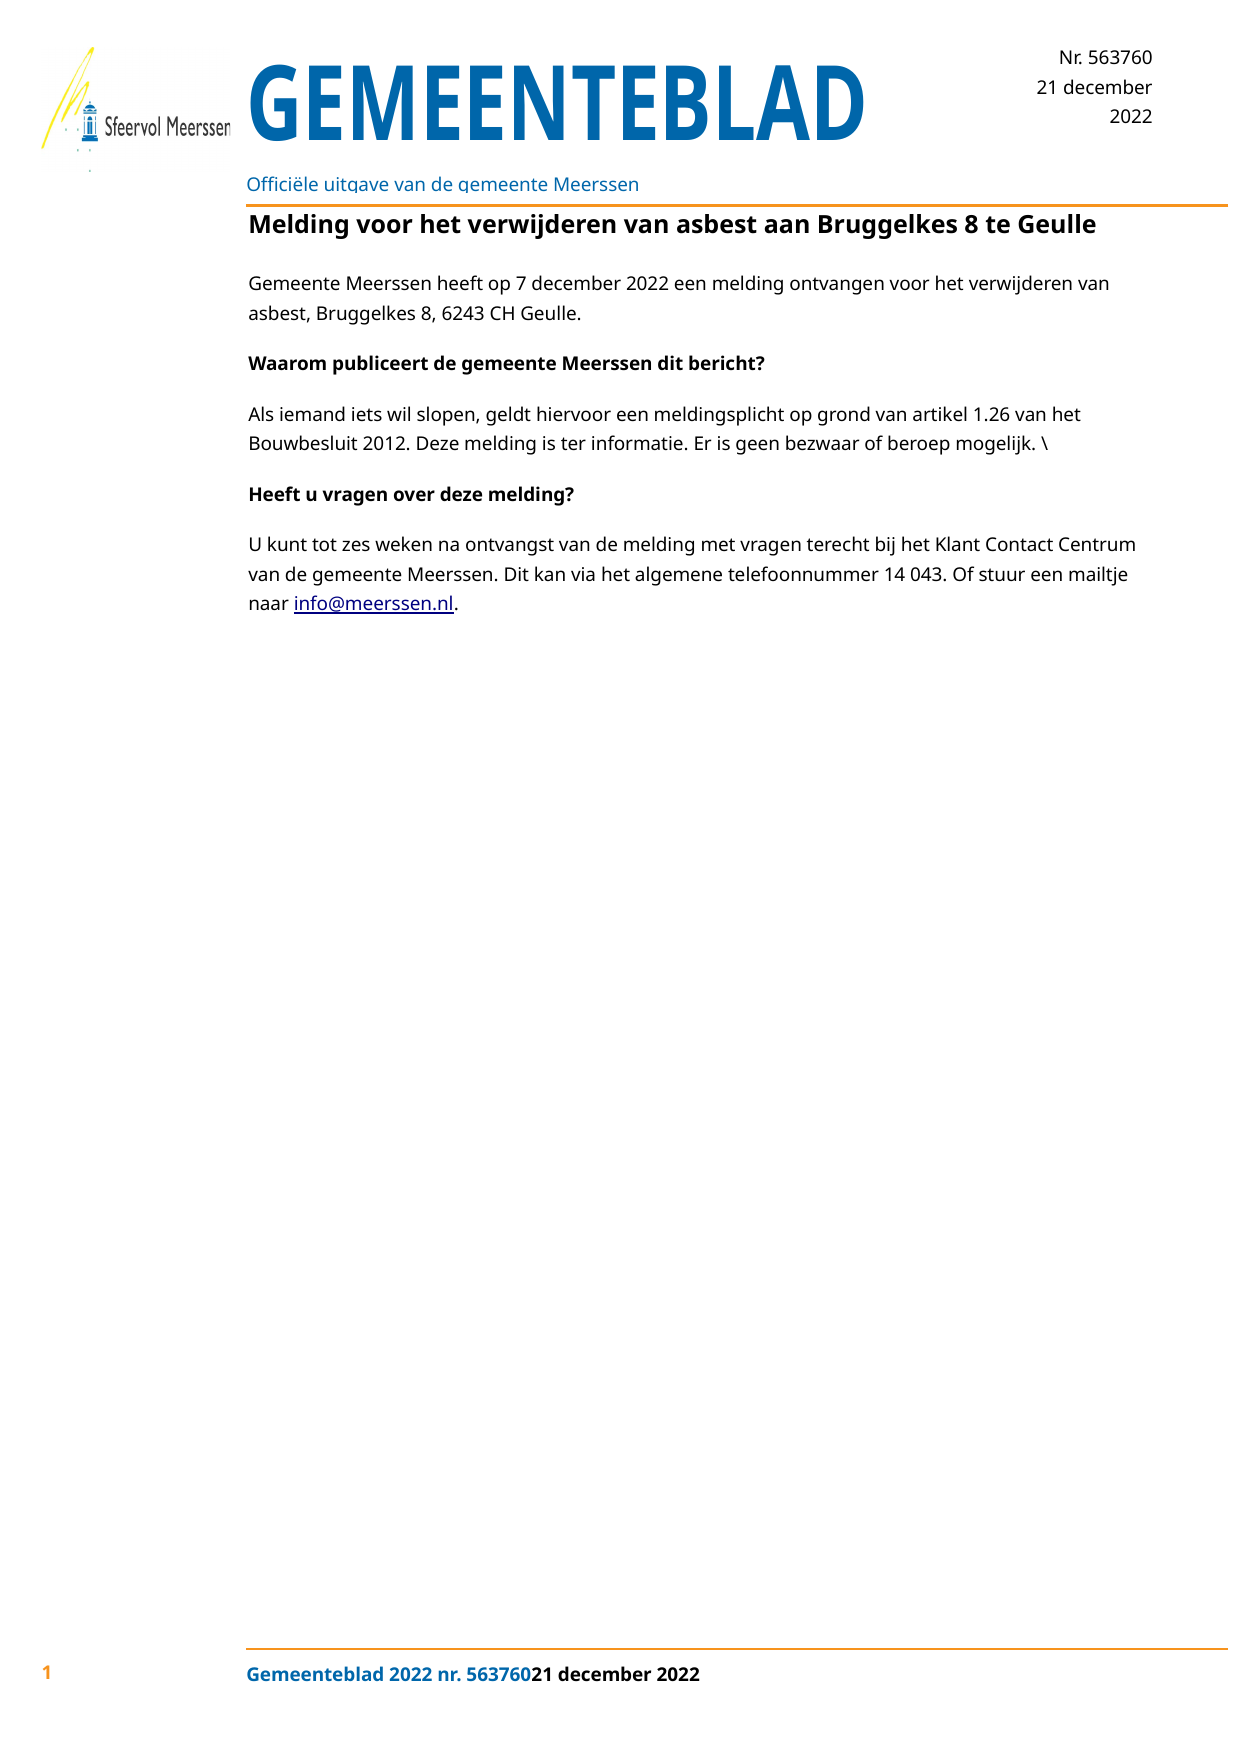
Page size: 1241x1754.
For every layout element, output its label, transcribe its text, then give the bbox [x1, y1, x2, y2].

text Gemeente Meerssen heeft op 7 december 2022 een melding ontvangen voor het verwijderen van asbest, Bruggelkes 8, 6243 CH Geulle. [248, 270, 1152, 326]
text Melding voor het verwijderen van asbest aan Bruggelkes 8 te Geulle [248, 207, 1152, 241]
text Waarom publiceert de gemeente Meerssen dit bericht? [248, 350, 1152, 376]
text U kunt tot zes weken na ontvangst van de melding met vragen terecht bij het Klant Contact Centrum van de gemeente Meerssen. Dit kan via het algemene telefoonnummer 14 043. Of stuur een mailtje naar info@meerssen.nl. [248, 531, 1152, 616]
picture [41, 47, 231, 172]
text Heeft u vragen over deze melding? [248, 481, 1152, 506]
text Als iemand iets wil slopen, geldt hiervoor een meldingsplicht op grond van artikel 1.26 van het Bouwbesluit 2012. Deze melding is ter informatie. Er is geen bezwaar of beroep mogelijk. \ [248, 401, 1152, 456]
